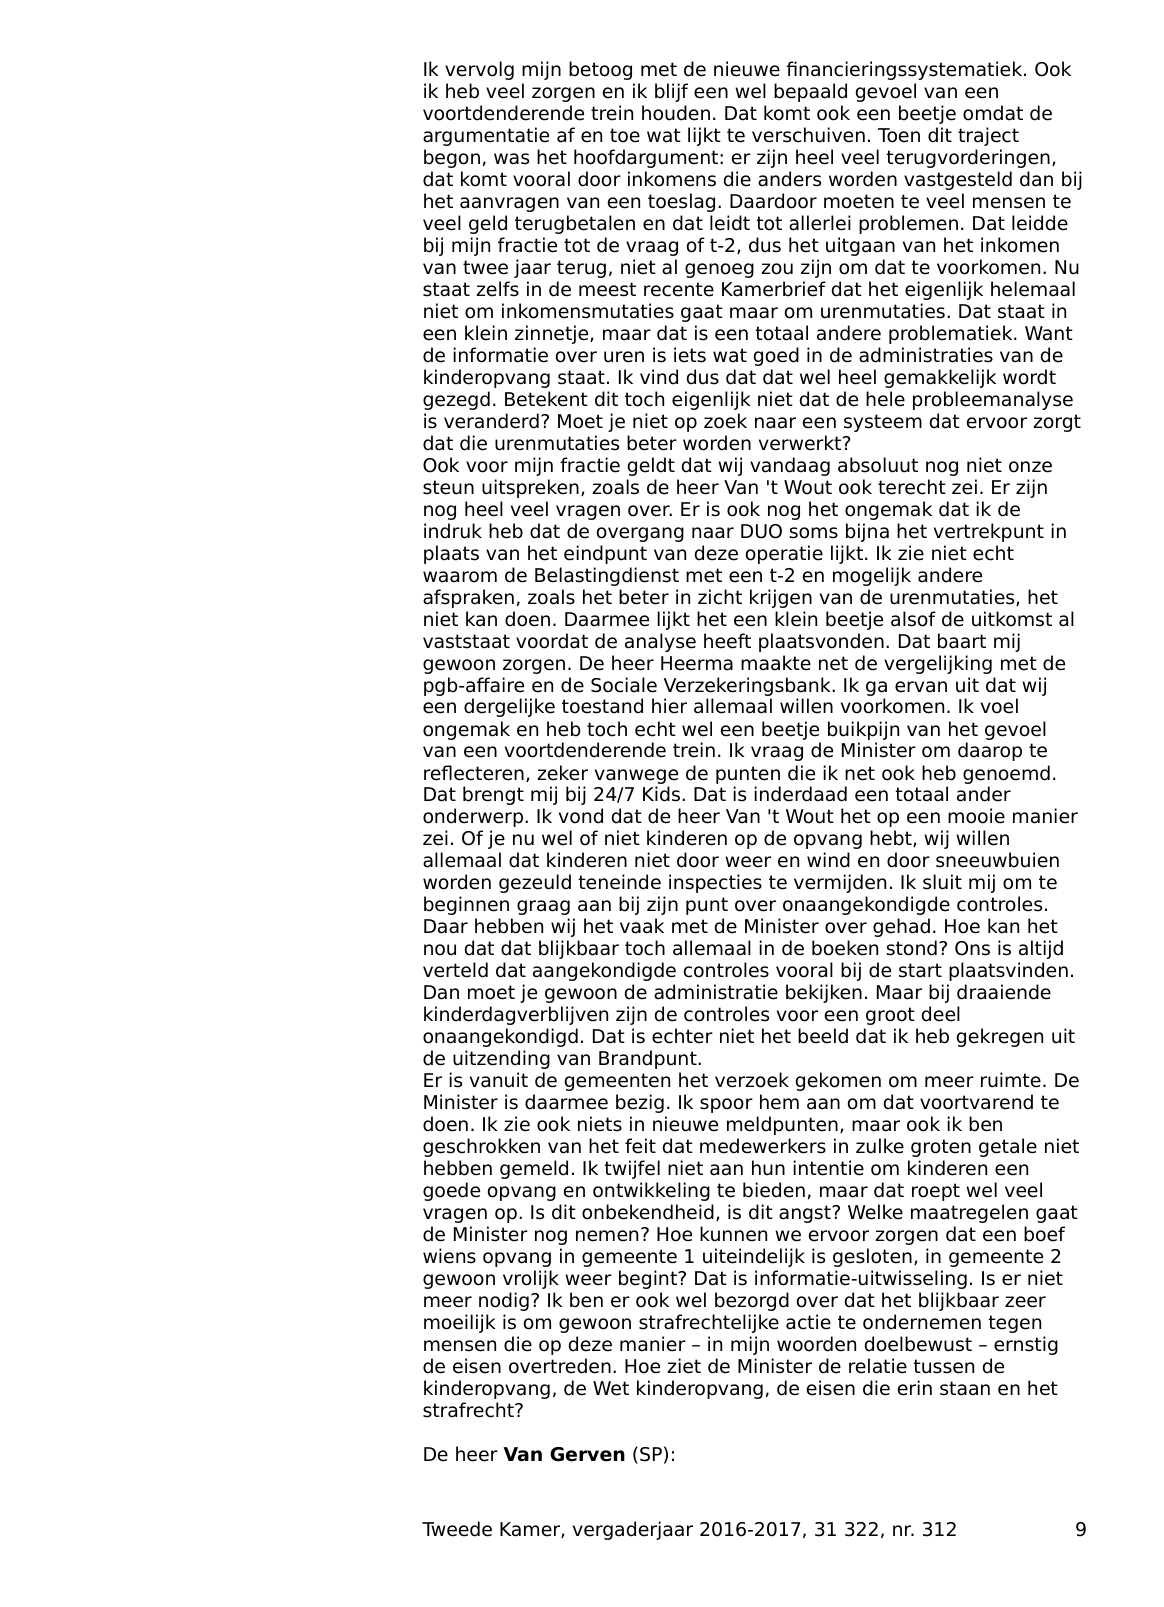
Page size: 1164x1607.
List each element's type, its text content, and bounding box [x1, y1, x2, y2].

text Dat brengt mij bij 24/7 Kids. Dat is inderdaad een totaal ander onderwerp. Ik vond dat de heer Van 't Wout het op een mooie manier zei. Of je nu wel of niet kinderen op de opvang hebt, wij willen allemaal dat kinderen niet door weer en wind en door sneeuwbuien worden gezeuld teneinde inspecties te vermijden. Ik sluit mij om te beginnen graag aan bij zijn punt over onaangekondigde controles. Daar hebben wij het vaak met de Minister over gehad. Hoe kan het nou dat dat blijkbaar toch allemaal in de boeken stond? Ons is altijd verteld dat aangekondigde controles vooral bij de start plaatsvinden. Dan moet je gewoon de administratie bekijken. Maar bij draaiende kinderdagverblijven zijn de controles voor een groot deel onaangekondigd. Dat is echter niet het beeld dat ik heb gekregen uit de uitzending van Brandpunt. [422, 784, 1087, 1070]
text Ik vervolg mijn betoog met de nieuwe financieringssystematiek. Ook ik heb veel zorgen en ik blijf een wel bepaald gevoel van een voortdenderende trein houden. Dat komt ook een beetje omdat de argumentatie af en toe wat lijkt te verschuiven. Toen dit traject begon, was het hoofdargument: er zijn heel veel terugvorderingen, dat komt vooral door inkomens die anders worden vastgesteld dan bij het aanvragen van een toeslag. Daardoor moeten te veel mensen te veel geld terugbetalen en dat leidt tot allerlei problemen. Dat leidde bij mijn fractie tot de vraag of t-2, dus het uitgaan van het inkomen van twee jaar terug, niet al genoeg zou zijn om dat te voorkomen. Nu staat zelfs in de meest recente Kamerbrief dat het eigenlijk helemaal niet om inkomensmutaties gaat maar om urenmutaties. Dat staat in een klein zinnetje, maar dat is een totaal andere problematiek. Want de informatie over uren is iets wat goed in de administraties van de kinderopvang staat. Ik vind dus dat dat wel heel gemakkelijk wordt gezegd. Betekent dit toch eigenlijk niet dat de hele probleemanalyse is veranderd? Moet je niet op zoek naar een systeem dat ervoor zorgt dat die urenmutaties beter worden verwerkt? [422, 59, 1087, 455]
text Er is vanuit de gemeenten het verzoek gekomen om meer ruimte. De Minister is daarmee bezig. Ik spoor hem aan om dat voortvarend te doen. Ik zie ook niets in nieuwe meldpunten, maar ook ik ben geschrokken van het feit dat medewerkers in zulke groten getale niet hebben gemeld. Ik twijfel niet aan hun intentie om kinderen een goede opvang en ontwikkeling te bieden, maar dat roept wel veel vragen op. Is dit onbekendheid, is dit angst? Welke maatregelen gaat de Minister nog nemen? Hoe kunnen we ervoor zorgen dat een boef wiens opvang in gemeente 1 uiteindelijk is gesloten, in gemeente 2 gewoon vrolijk weer begint? Dat is informatie-uitwisseling. Is er niet meer nodig? Ik ben er ook wel bezorgd over dat het blijkbaar zeer moeilijk is om gewoon strafrechtelijke actie te ondernemen tegen mensen die op deze manier – in mijn woorden doelbewust – ernstig de eisen overtreden. Hoe ziet de Minister de relatie tussen de kinderopvang, de Wet kinderopvang, de eisen die erin staan en het strafrecht? [422, 1070, 1087, 1422]
text De heer Van Gerven (SP): [422, 1444, 1087, 1466]
text Ook voor mijn fractie geldt dat wij vandaag absoluut nog niet onze steun uitspreken, zoals de heer Van 't Wout ook terecht zei. Er zijn nog heel veel vragen over. Er is ook nog het ongemak dat ik de indruk heb dat de overgang naar DUO soms bijna het vertrekpunt in plaats van het eindpunt van deze operatie lijkt. Ik zie niet echt waarom de Belastingdienst met een t-2 en mogelijk andere afspraken, zoals het beter in zicht krijgen van de urenmutaties, het niet kan doen. Daarmee lijkt het een klein beetje alsof de uitkomst al vaststaat voordat de analyse heeft plaatsvonden. Dat baart mij gewoon zorgen. De heer Heerma maakte net de vergelijking met de pgb-affaire en de Sociale Verzekeringsbank. Ik ga ervan uit dat wij een dergelijke toestand hier allemaal willen voorkomen. Ik voel ongemak en heb toch echt wel een beetje buikpijn van het gevoel van een voortdenderende trein. Ik vraag de Minister om daarop te reflecteren, zeker vanwege de punten die ik net ook heb genoemd. [422, 455, 1087, 784]
